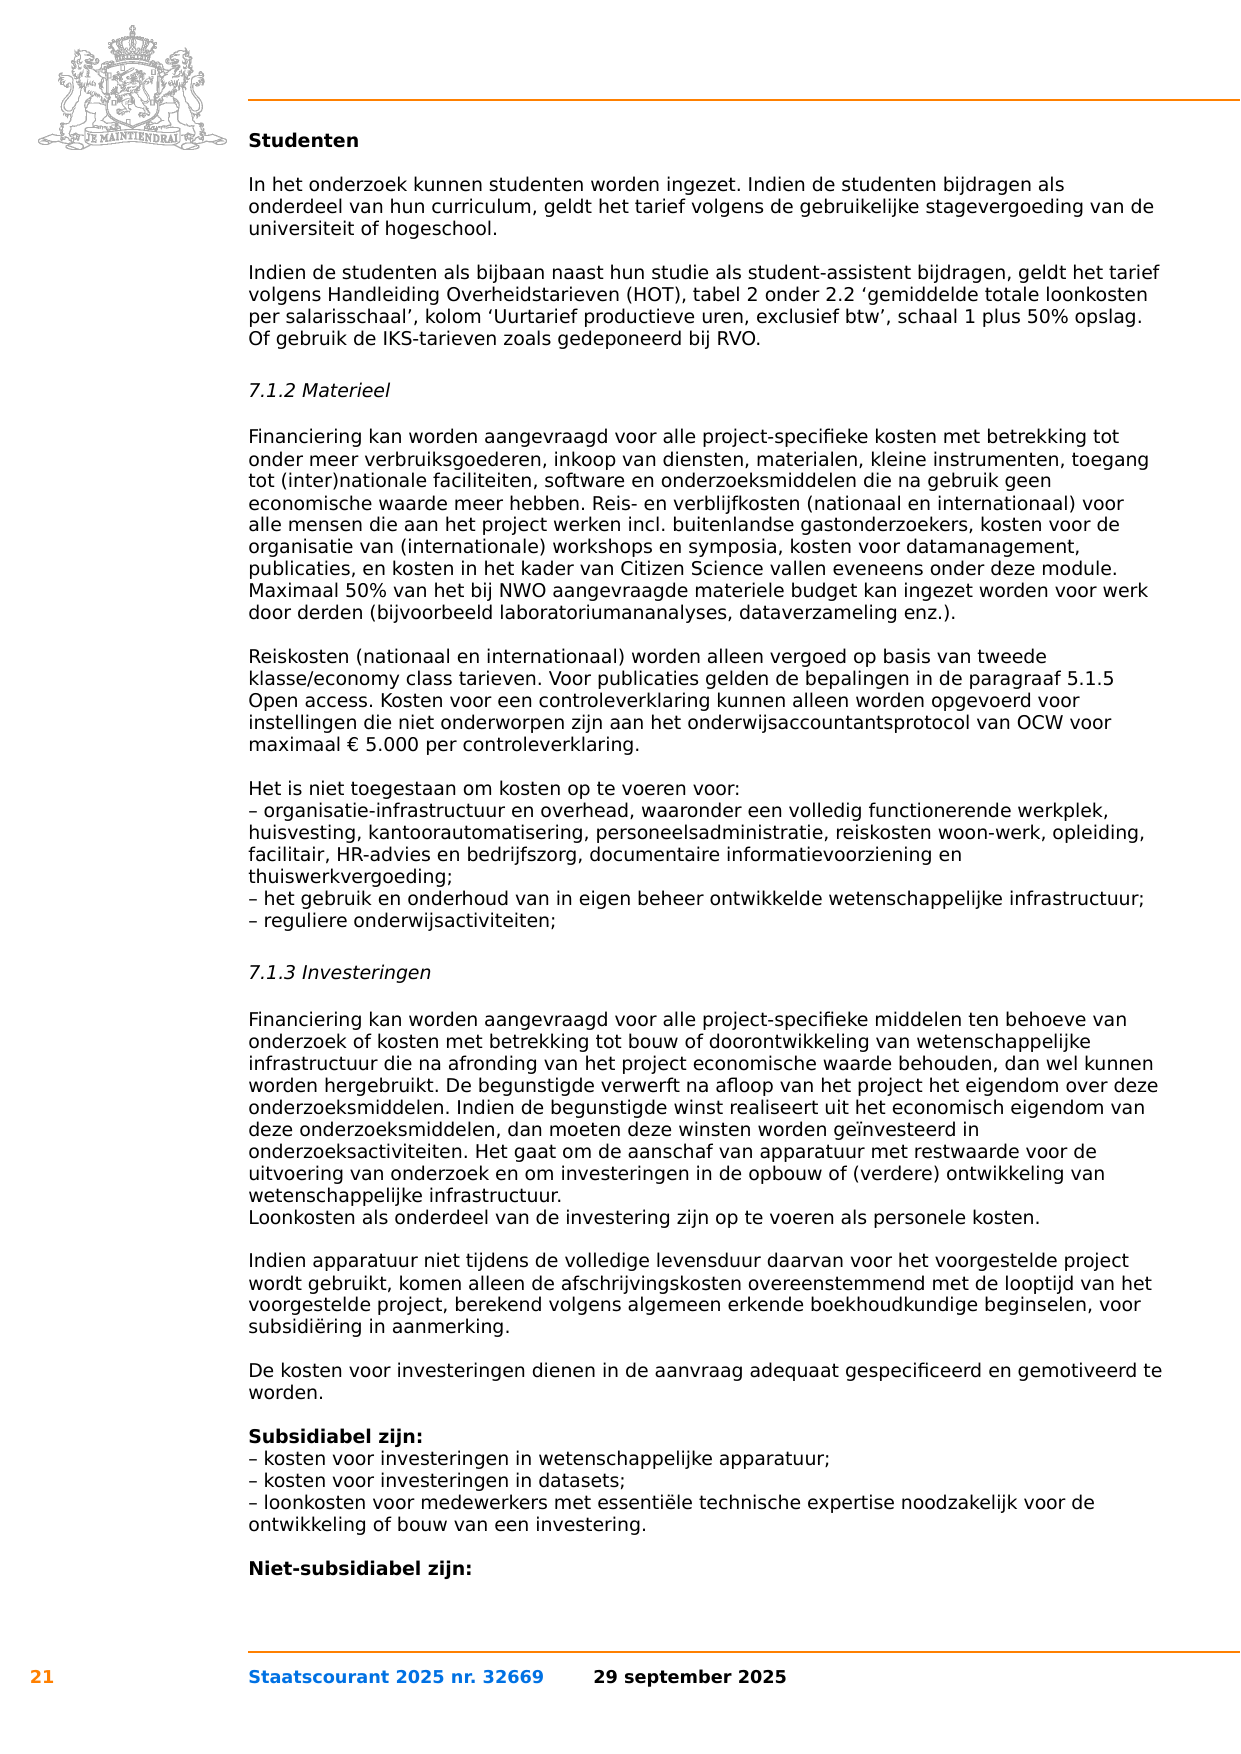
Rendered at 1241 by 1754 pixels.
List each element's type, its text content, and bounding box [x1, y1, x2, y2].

text – organisatie-infrastructuur en overhead, waaronder een volledig functionerende werkplek, huisvesting, kantoorautomatisering, personeelsadministratie, reiskosten woon-werk, opleiding, facilitair, HR-advies en bedrijfszorg, documentaire informatievoorziening en thuiswerkvergoeding; [248, 800, 1163, 888]
text Loonkosten als onderdeel van de investering zijn op te voeren als personele kosten. [248, 1207, 1163, 1228]
text – kosten voor investeringen in wetenschappelijke apparatuur; [248, 1448, 1163, 1470]
text Indien apparatuur niet tijdens de volledige levensduur daarvan voor het voorgestelde project wordt gebruikt, komen alleen de afschrijvingskosten overeenstemmend met de looptijd van het voorgestelde project, berekend volgens algemeen erkende boekhoudkundige beginselen, voor subsidiëring in aanmerking. [248, 1250, 1163, 1338]
text De kosten voor investeringen dienen in de aanvraag adequaat gespecificeerd en gemotiveerd te worden. [248, 1360, 1163, 1404]
text – kosten voor investeringen in datasets; [248, 1470, 1163, 1492]
text Reiskosten (nationaal en internationaal) worden alleen vergoed op basis van tweede klasse/economy class tarieven. Voor publicaties gelden de bepalingen in de paragraaf 5.1.5 Open access. Kosten voor een controleverklaring kunnen alleen worden opgevoerd voor instellingen die niet onderworpen zijn aan het onderwijsaccountantsprotocol van OCW voor maximaal € 5.000 per controleverklaring. [248, 646, 1163, 756]
text – loonkosten voor medewerkers met essentiële technische expertise noodzakelijk voor de ontwikkeling of bouw van een investering. [248, 1492, 1163, 1536]
text Subsidiabel zijn: [248, 1426, 1163, 1448]
text Financiering kan worden aangevraagd voor alle project-specifieke kosten met betrekking tot onder meer verbruiksgoederen, inkoop van diensten, materialen, kleine instrumenten, toegang tot (inter)nationale faciliteiten, software en onderzoeksmiddelen die na gebruik geen economische waarde meer hebben. Reis- en verblijfkosten (nationaal en internationaal) voor alle mensen die aan het project werken incl. buitenlandse gastonderzoekers, kosten voor de organisatie van (internationale) workshops en symposia, kosten voor datamanagement, publicaties, en kosten in het kader van Citizen Science vallen eveneens onder deze module. Maximaal 50% van het bij NWO aangevraagde materiele budget kan ingezet worden voor werk door derden (bijvoorbeeld laboratoriumananalyses, dataverzameling enz.). [248, 426, 1163, 624]
text – reguliere onderwijsactiviteiten; [248, 910, 1163, 932]
subtitle 7.1.2 Materieel [248, 379, 1163, 401]
text Financiering kan worden aangevraagd voor alle project-specifieke middelen ten behoeve van onderzoek of kosten met betrekking tot bouw of doorontwikkeling van wetenschappelijke infrastructuur die na afronding van het project economische waarde behouden, dan wel kunnen worden hergebruikt. De begunstigde verwerft na afloop van het project het eigendom over deze onderzoeksmiddelen. Indien de begunstigde winst realiseert uit het economisch eigendom van deze onderzoeksmiddelen, dan moeten deze winsten worden geïnvesteerd in onderzoeksactiviteiten. Het gaat om de aanschaf van apparatuur met restwaarde voor de uitvoering van onderzoek en om investeringen in de opbouw of (verdere) ontwikkeling van wetenschappelijke infrastructuur. [248, 1009, 1163, 1207]
subtitle Studenten [248, 130, 1163, 152]
text Het is niet toegestaan om kosten op te voeren voor: [248, 778, 1163, 800]
text Indien de studenten als bijbaan naast hun studie als student-assistent bijdragen, geldt het tarief volgens Handleiding Overheidstarieven (HOT), tabel 2 onder 2.2 ‘gemiddelde totale loonkosten per salarisschaal’, kolom ‘Uurtarief productieve uren, exclusief btw’, schaal 1 plus 50% opslag. Of gebruik de IKS-tarieven zoals gedeponeerd bij RVO. [248, 262, 1163, 349]
text – het gebruik en onderhoud van in eigen beheer ontwikkelde wetenschappelijke infrastructuur; [248, 888, 1163, 910]
text In het onderzoek kunnen studenten worden ingezet. Indien de studenten bijdragen als onderdeel van hun curriculum, geldt het tarief volgens de gebruikelijke stagevergoeding van de universiteit of hogeschool. [248, 174, 1163, 240]
subtitle 7.1.3 Investeringen [248, 962, 1163, 984]
text Niet-subsidiabel zijn: [248, 1558, 1163, 1580]
picture [38, 25, 227, 150]
